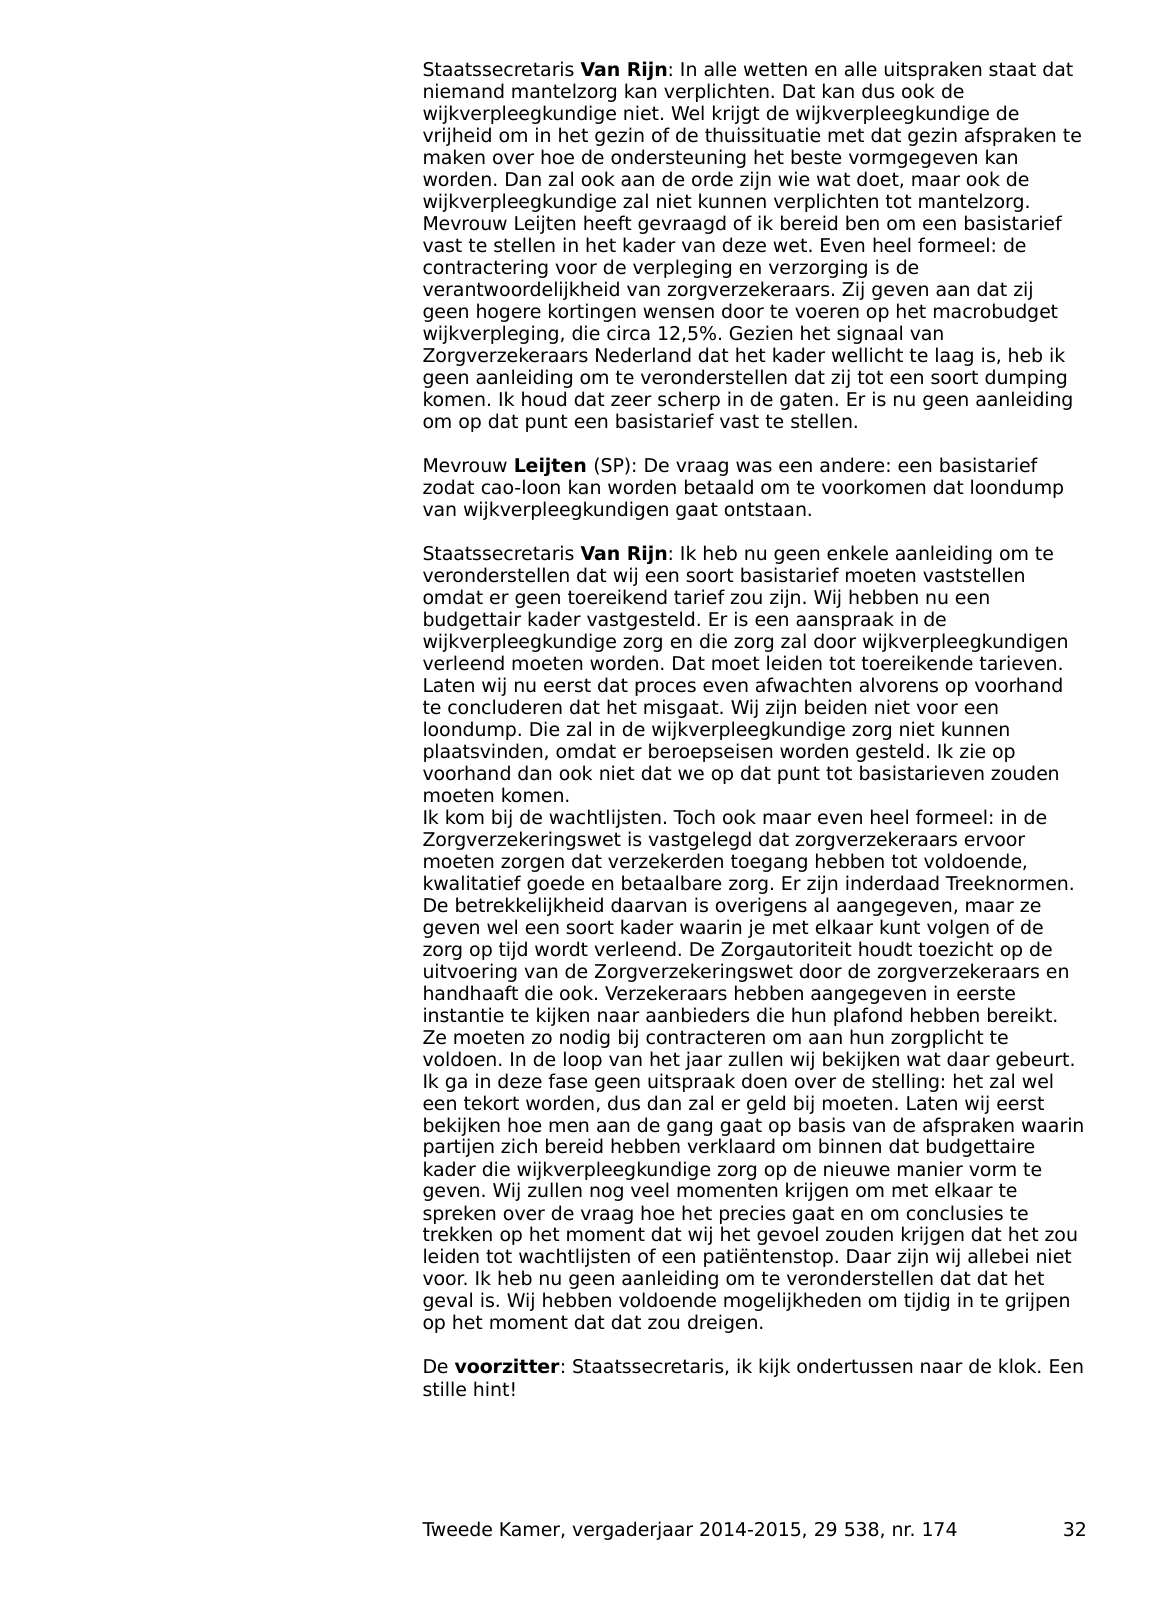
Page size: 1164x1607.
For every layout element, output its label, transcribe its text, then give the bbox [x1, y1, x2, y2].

text De voorzitter: Staatssecretaris, ik kijk ondertussen naar de klok. Een stille hint! [422, 1356, 1087, 1400]
text Ik kom bij de wachtlijsten. Toch ook maar even heel formeel: in de Zorgverzekeringswet is vastgelegd dat zorgverzekeraars ervoor moeten zorgen dat verzekerden toegang hebben tot voldoende, kwalitatief goede en betaalbare zorg. Er zijn inderdaad Treeknormen. De betrekkelijkheid daarvan is overigens al aangegeven, maar ze geven wel een soort kader waarin je met elkaar kunt volgen of de zorg op tijd wordt verleend. De Zorgautoriteit houdt toezicht op de uitvoering van de Zorgverzekeringswet door de zorgverzekeraars en handhaaft die ook. Verzekeraars hebben aangegeven in eerste instantie te kijken naar aanbieders die hun plafond hebben bereikt. Ze moeten zo nodig bij contracteren om aan hun zorgplicht te voldoen. In de loop van het jaar zullen wij bekijken wat daar gebeurt. Ik ga in deze fase geen uitspraak doen over de stelling: het zal wel een tekort worden, dus dan zal er geld bij moeten. Laten wij eerst bekijken hoe men aan de gang gaat op basis van de afspraken waarin partijen zich bereid hebben verklaard om binnen dat budgettaire kader die wijkverpleegkundige zorg op de nieuwe manier vorm te geven. Wij zullen nog veel momenten krijgen om met elkaar te spreken over de vraag hoe het precies gaat en om conclusies te trekken op het moment dat wij het gevoel zouden krijgen dat het zou leiden tot wachtlijsten of een patiëntenstop. Daar zijn wij allebei niet voor. Ik heb nu geen aanleiding om te veronderstellen dat dat het geval is. Wij hebben voldoende mogelijkheden om tijdig in te grijpen op het moment dat dat zou dreigen. [422, 807, 1087, 1334]
text Mevrouw Leijten heeft gevraagd of ik bereid ben om een basistarief vast te stellen in het kader van deze wet. Even heel formeel: de contractering voor de verpleging en verzorging is de verantwoordelijkheid van zorgverzekeraars. Zij geven aan dat zij geen hogere kortingen wensen door te voeren op het macrobudget wijkverpleging, die circa 12,5%. Gezien het signaal van Zorgverzekeraars Nederland dat het kader wellicht te laag is, heb ik geen aanleiding om te veronderstellen dat zij tot een soort dumping komen. Ik houd dat zeer scherp in de gaten. Er is nu geen aanleiding om op dat punt een basistarief vast te stellen. [422, 213, 1087, 433]
text Staatssecretaris Van Rijn: In alle wetten en alle uitspraken staat dat niemand mantelzorg kan verplichten. Dat kan dus ook de wijkverpleegkundige niet. Wel krijgt de wijkverpleegkundige de vrijheid om in het gezin of de thuissituatie met dat gezin afspraken te maken over hoe de ondersteuning het beste vormgegeven kan worden. Dan zal ook aan de orde zijn wie wat doet, maar ook de wijkverpleegkundige zal niet kunnen verplichten tot mantelzorg. [422, 59, 1087, 213]
text Mevrouw Leijten (SP): De vraag was een andere: een basistarief zodat cao-loon kan worden betaald om te voorkomen dat loondump van wijkverpleegkundigen gaat ontstaan. [422, 455, 1087, 521]
text Staatssecretaris Van Rijn: Ik heb nu geen enkele aanleiding om te veronderstellen dat wij een soort basistarief moeten vaststellen omdat er geen toereikend tarief zou zijn. Wij hebben nu een budgettair kader vastgesteld. Er is een aanspraak in de wijkverpleegkundige zorg en die zorg zal door wijkverpleegkundigen verleend moeten worden. Dat moet leiden tot toereikende tarieven. Laten wij nu eerst dat proces even afwachten alvorens op voorhand te concluderen dat het misgaat. Wij zijn beiden niet voor een loondump. Die zal in de wijkverpleegkundige zorg niet kunnen plaatsvinden, omdat er beroepseisen worden gesteld. Ik zie op voorhand dan ook niet dat we op dat punt tot basistarieven zouden moeten komen. [422, 543, 1087, 807]
